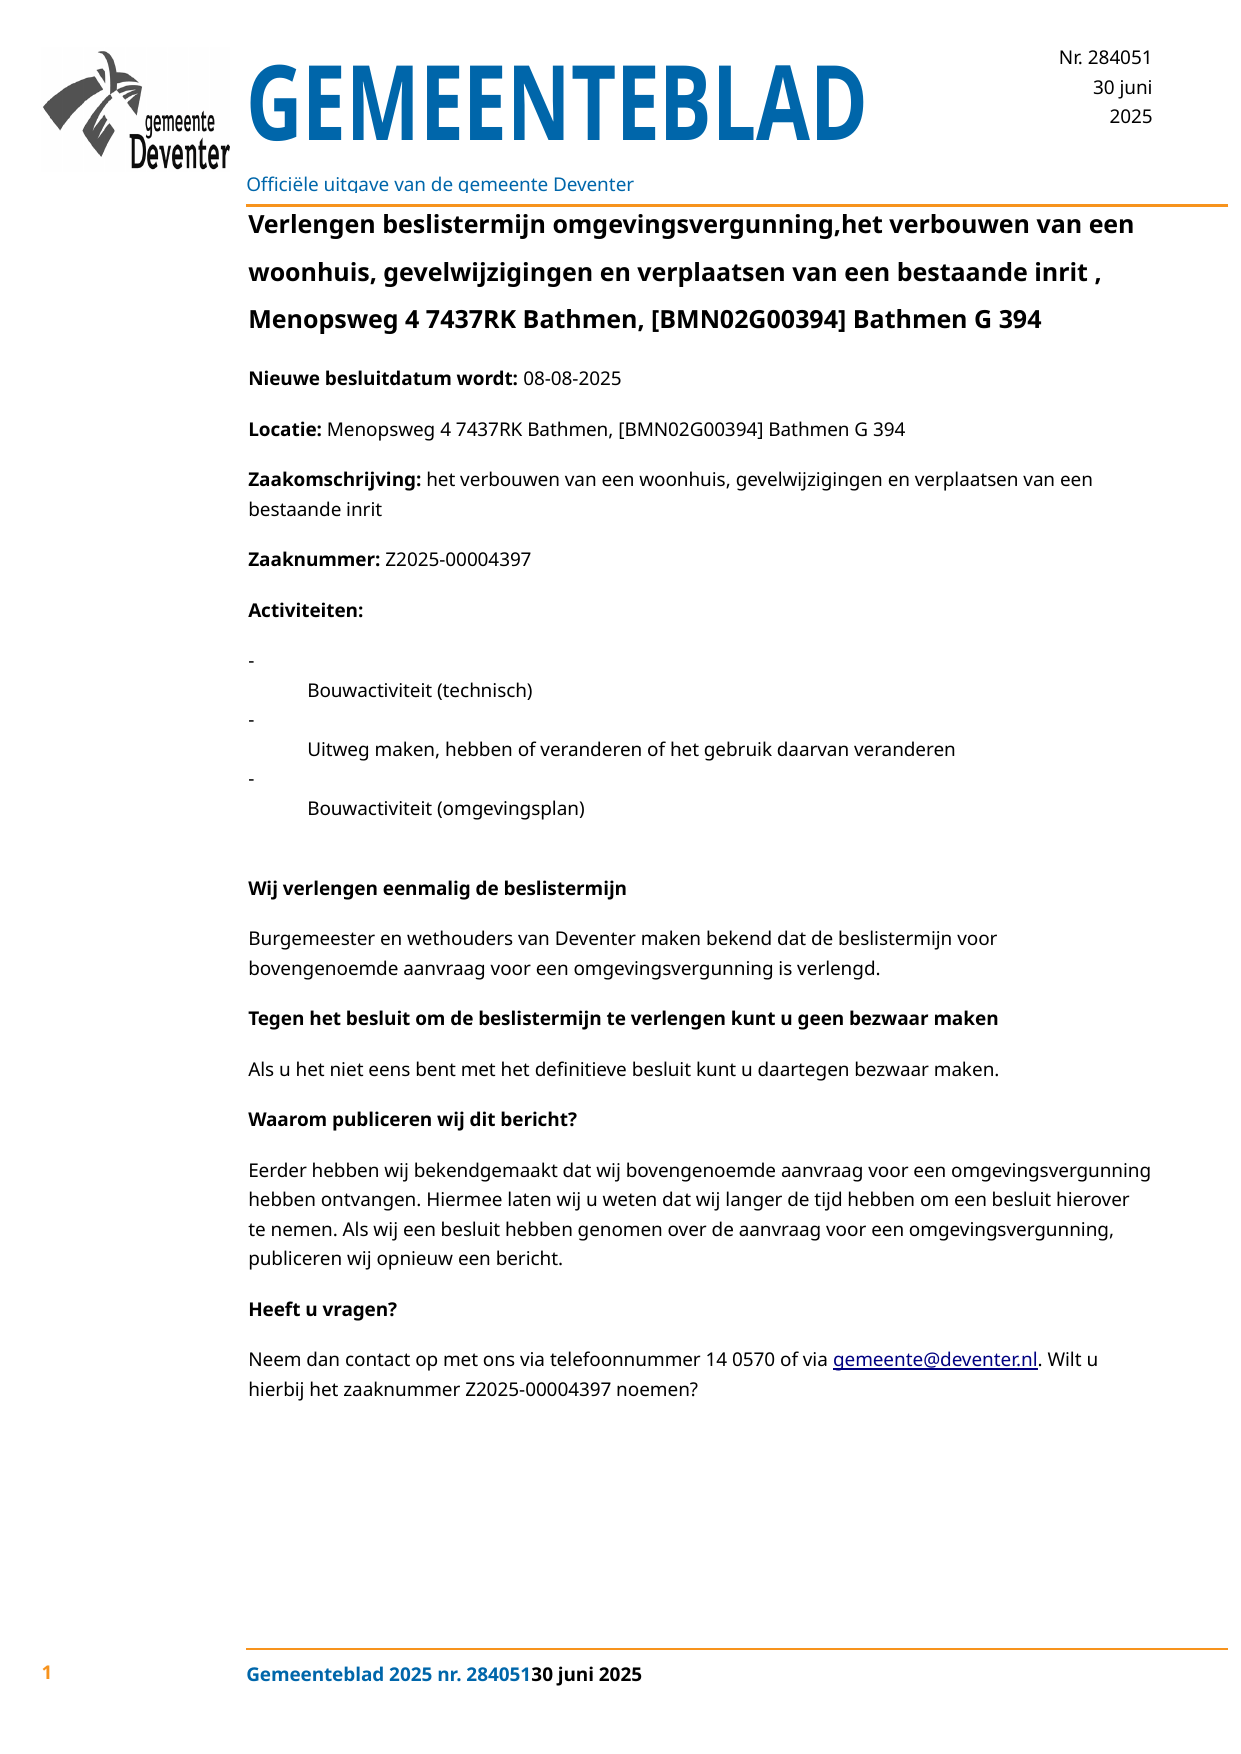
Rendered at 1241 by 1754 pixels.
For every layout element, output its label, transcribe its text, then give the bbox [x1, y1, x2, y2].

text Heeft u vragen? [248, 1296, 1152, 1322]
text Wij verlengen eenmalig de beslistermijn [248, 875, 1152, 901]
text Eerder hebben wij bekendgemaakt dat wij bovengenoemde aanvraag voor een omgevingsvergunning hebben ontvangen. Hiermee laten wij u weten dat wij langer de tijd hebben om een besluit hierover te nemen. Als wij een besluit hebben genomen over de aanvraag voor een omgevingsvergunning, publiceren wij opnieuw een bericht. [248, 1157, 1152, 1271]
text Nieuwe besluitdatum wordt: 08-08-2025 [248, 366, 1152, 391]
text Waarom publiceren wij dit bericht? [248, 1106, 1152, 1132]
text Activiteiten: [248, 597, 1152, 622]
picture [41, 47, 231, 172]
text Tegen het besluit om de beslistermijn te verlengen kunt u geen bezwaar maken [248, 1006, 1152, 1031]
text Neem dan contact op met ons via telefoonnummer 14 0570 of via gemeente@deventer.nl. Wilt u hierbij het zaaknummer Z2025-00004397 noemen? [248, 1346, 1152, 1402]
text Zaakomschrijving: het verbouwen van een woonhuis, gevelwijzigingen en verplaatsen van een bestaande inrit [248, 466, 1152, 522]
list Uitweg maken, hebben of veranderen of het gebruik daarvan veranderen [248, 736, 1152, 762]
list Bouwactiviteit (omgevingsplan) [248, 795, 1152, 821]
list Bouwactiviteit (technisch) [248, 677, 1152, 702]
text Zaaknummer: Z2025-00004397 [248, 546, 1152, 572]
text Burgemeester en wethouders van Deventer maken bekend dat de beslistermijn voor bovengenoemde aanvraag voor een omgevingsvergunning is verlengd. [248, 926, 1152, 981]
text Verlengen beslistermijn omgevingsvergunning,het verbouwen van een woonhuis, gevelwijzigingen en verplaatsen van een bestaande inrit , Menopsweg 4 7437RK Bathmen, [BMN02G00394] Bathmen G 394 [248, 207, 1152, 336]
text Locatie: Menopsweg 4 7437RK Bathmen, [BMN02G00394] Bathmen G 394 [248, 416, 1152, 442]
text Als u het niet eens bent met het definitieve besluit kunt u daartegen bezwaar maken. [248, 1056, 1152, 1082]
